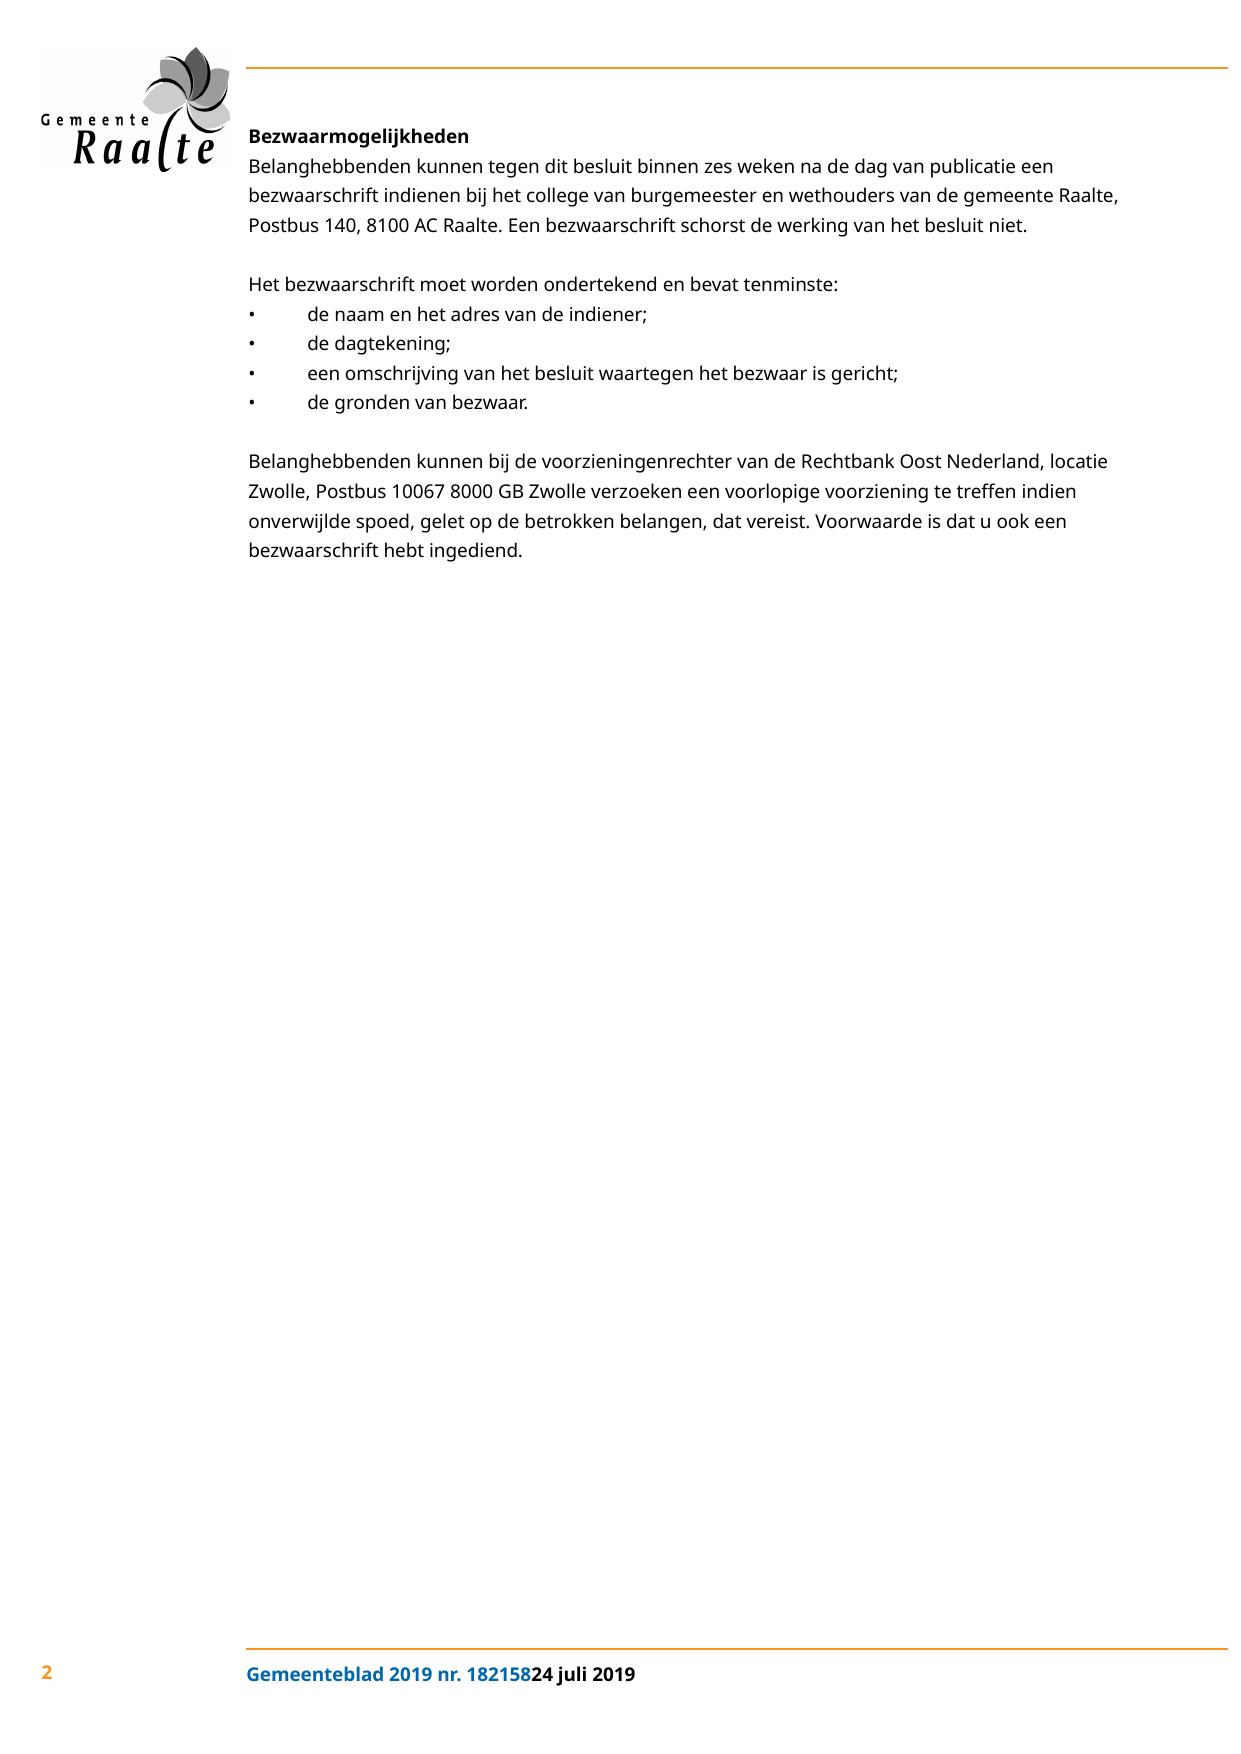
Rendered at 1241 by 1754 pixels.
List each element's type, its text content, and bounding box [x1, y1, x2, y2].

list de naam en het adres van de indiener; [248, 301, 1152, 327]
list de gronden van bezwaar. [248, 389, 1152, 415]
text Het bezwaarschrift moet worden ondertekend en bevat tenminste: [248, 271, 1152, 297]
list de dagtekening; [248, 330, 1152, 356]
picture [41, 47, 231, 172]
text Belanghebbenden kunnen bij de voorzieningenrechter van de Rechtbank Oost Nederland, locatie Zwolle, Postbus 10067 8000 GB Zwolle verzoeken een voorlopige voorziening te treffen indien onverwijlde spoed, gelet op de betrokken belangen, dat vereist. Voorwaarde is dat u ook een bezwaarschrift hebt ingediend. [248, 449, 1152, 563]
text Belanghebbenden kunnen tegen dit besluit binnen zes weken na de dag van publicatie een bezwaarschrift indienen bij het college van burgemeester en wethouders van de gemeente Raalte, Postbus 140, 8100 AC Raalte. Een bezwaarschrift schorst de werking van het besluit niet. [248, 153, 1152, 238]
list een omschrijving van het besluit waartegen het bezwaar is gericht; [248, 360, 1152, 386]
text Bezwaarmogelijkheden [248, 123, 1152, 149]
